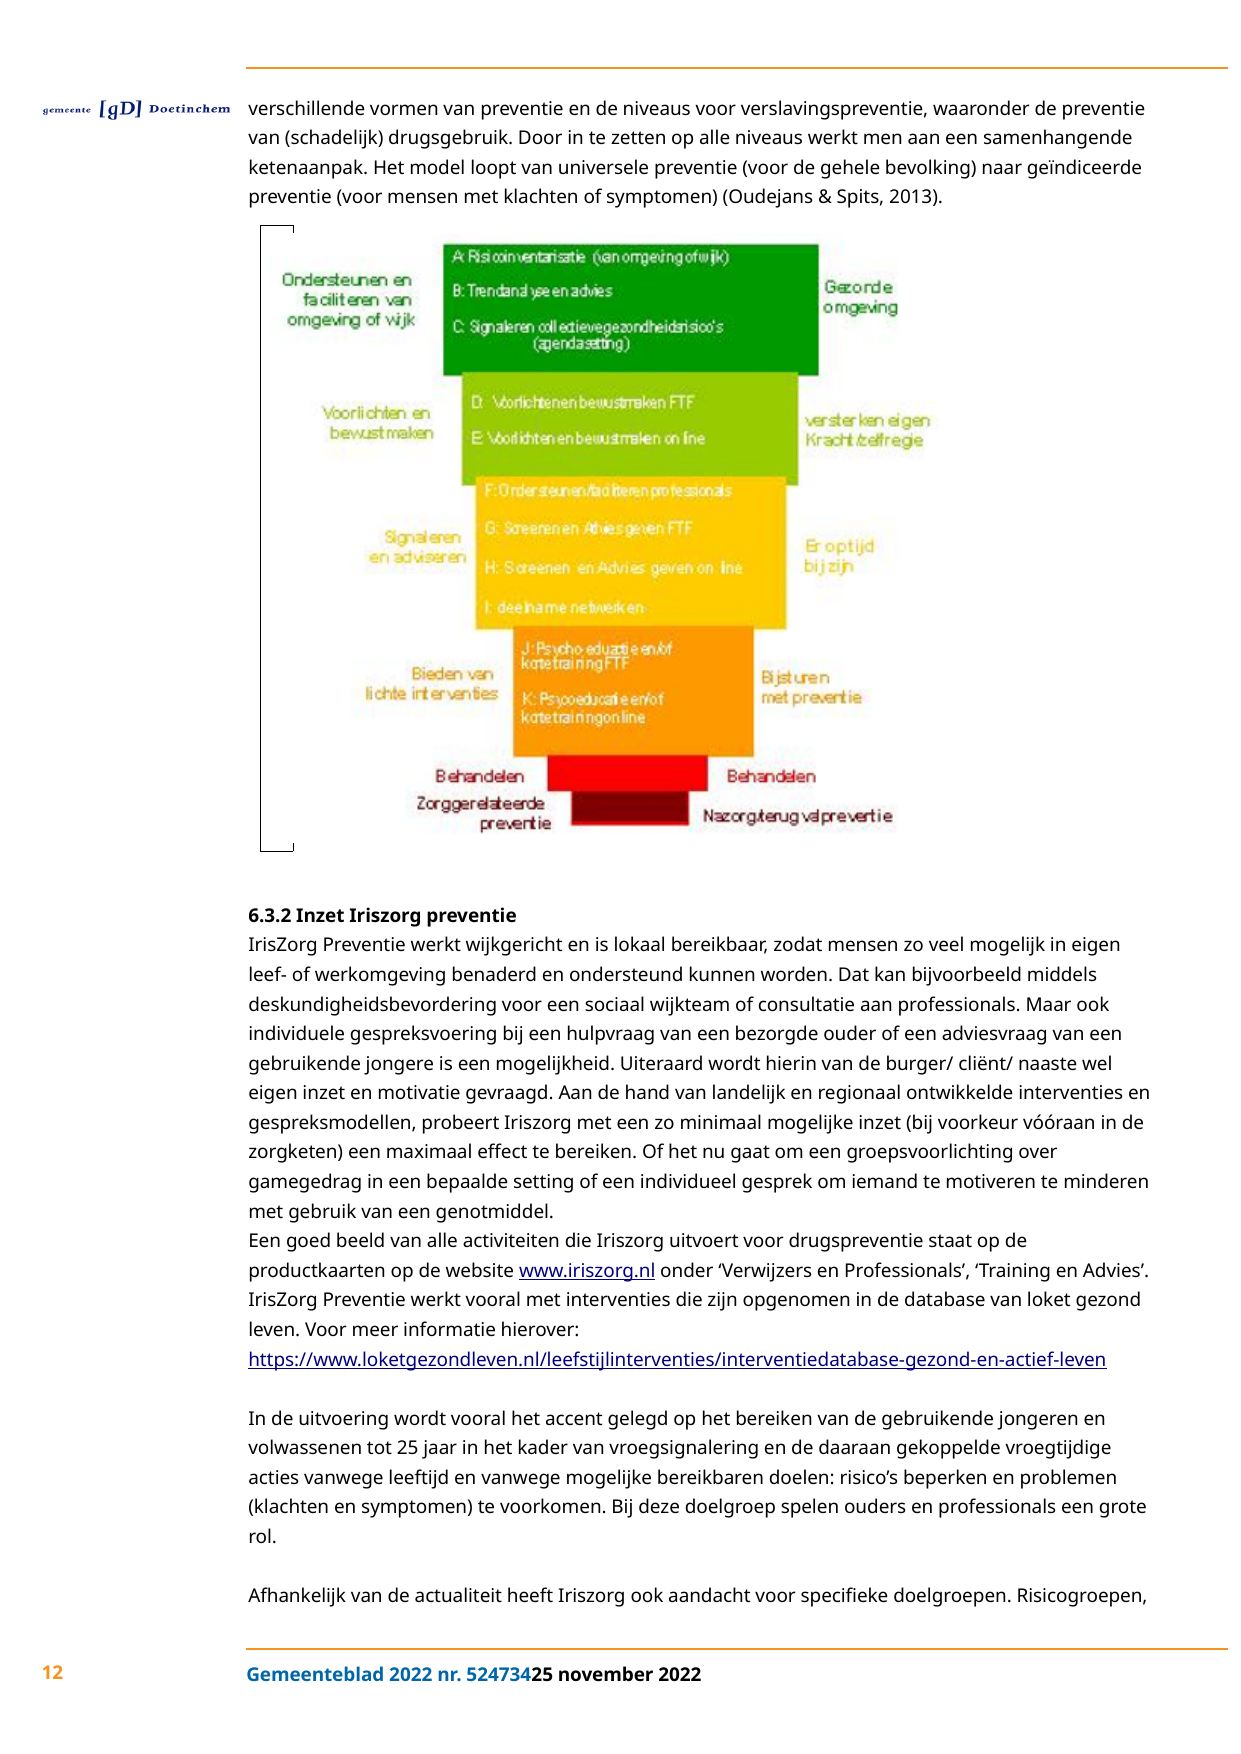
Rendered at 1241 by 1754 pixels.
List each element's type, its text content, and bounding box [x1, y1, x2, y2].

text In de uitvoering wordt vooral het accent gelegd op het bereiken van de gebruikende jongeren en volwassenen tot 25 jaar in het kader van vroegsignalering en de daaraan gekoppelde vroegtijdige acties vanwege leeftijd en vanwege mogelijke bereikbaren doelen: risico’s beperken en problemen (klachten en symptomen) te voorkomen. Bij deze doelgroep spelen ouders en professionals een grote rol. [248, 1405, 1152, 1549]
text Afhankelijk van de actualiteit heeft Iriszorg ook aandacht voor specifieke doelgroepen. Risicogroepen, [248, 1582, 1152, 1608]
picture [268, 233, 948, 843]
text Een goed beeld van alle activiteiten die Iriszorg uitvoert voor drugspreventie staat op de productkaarten op de website www.iriszorg.nl onder ‘Verwijzers en Professionals’, ‘Training en Advies’. IrisZorg Preventie werkt vooral met interventies die zijn opgenomen in de database van loket gezond leven. Voor meer informatie hierover: https://www.loketgezondleven.nl/leefstijlinterventies/interventiedatabase-gezond-en-actief-leven [248, 1227, 1152, 1372]
text IrisZorg Preventie werkt wijkgericht en is lokaal bereikbaar, zodat mensen zo veel mogelijk in eigen leef- of werkomgeving benaderd en ondersteund kunnen worden. Dat kan bijvoorbeeld middels deskundigheidsbevordering voor een sociaal wijkteam of consultatie aan professionals. Maar ook individuele gespreksvoering bij een hulpvraag van een bezorgde ouder of een adviesvraag van een gebruikende jongere is een mogelijkheid. Uiteraard wordt hierin van de burger/ cliënt/ naaste wel eigen inzet en motivatie gevraagd. Aan de hand van landelijk en regionaal ontwikkelde interventies en gespreksmodellen, probeert Iriszorg met een zo minimaal mogelijke inzet (bij voorkeur vóóraan in de zorgketen) een maximaal effect te bereiken. Of het nu gaat om een groepsvoorlichting over gamegedrag in een bepaalde setting of een individueel gesprek om iemand te motiveren te minderen met gebruik van een genotmiddel. [248, 932, 1152, 1224]
text verschillende vormen van preventie en de niveaus voor verslavingspreventie, waaronder de preventie van (schadelijk) drugsgebruik. Door in te zetten op alle niveaus werkt men aan een samenhangende ketenaanpak. Het model loopt van universele preventie (voor de gehele bevolking) naar geïndiceerde preventie (voor mensen met klachten of symptomen) (Oudejans & Spits, 2013). [248, 95, 1152, 209]
picture [41, 47, 231, 172]
text 6.3.2 Inzet Iriszorg preventie [248, 902, 1152, 928]
